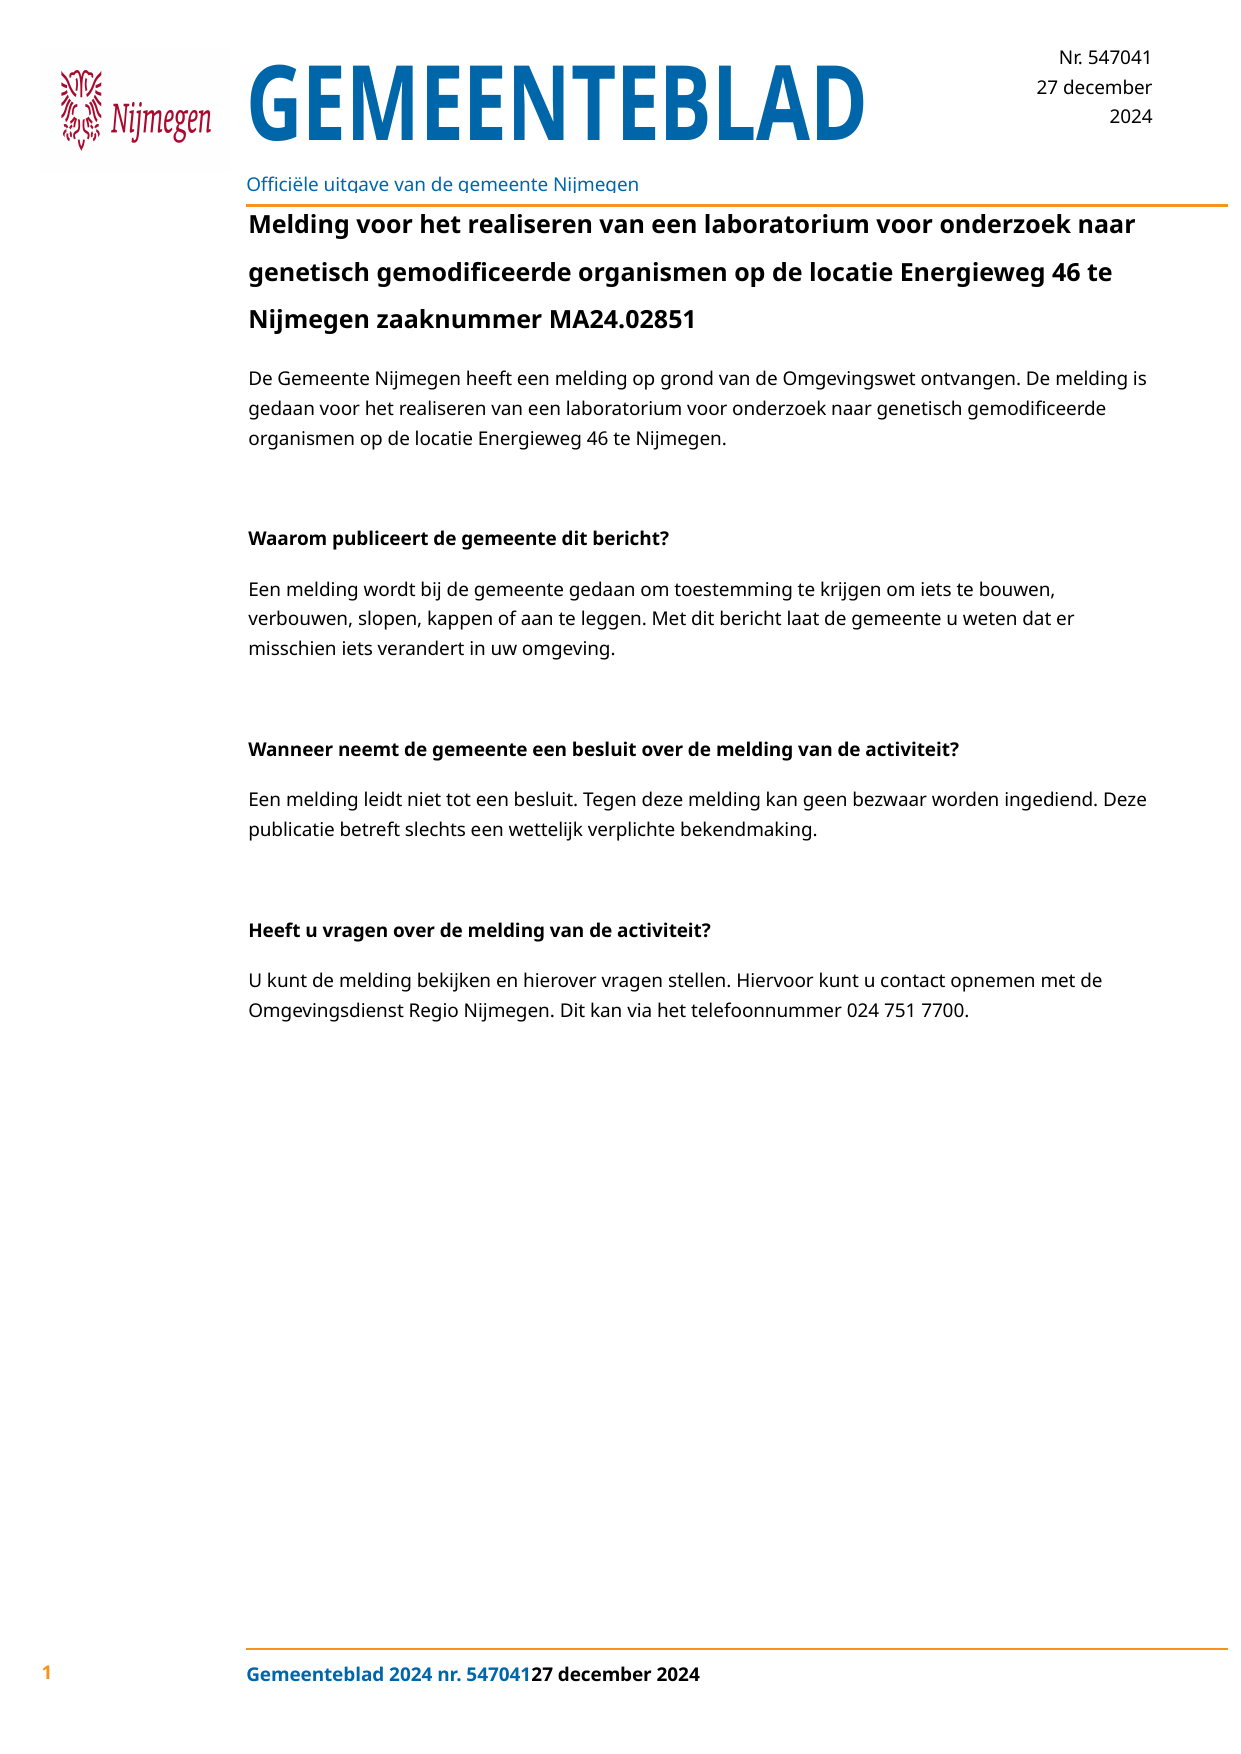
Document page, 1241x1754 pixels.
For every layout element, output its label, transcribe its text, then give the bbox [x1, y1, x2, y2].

text U kunt de melding bekijken en hierover vragen stellen. Hiervoor kunt u contact opnemen met de Omgevingsdienst Regio Nijmegen. Dit kan via het telefoonnummer 024 751 7700. [248, 967, 1152, 1022]
text De Gemeente Nijmegen heeft een melding op grond van de Omgevingswet ontvangen. De melding is gedaan voor het realiseren van een laboratorium voor onderzoek naar genetisch gemodificeerde organismen op de locatie Energieweg 46 te Nijmegen. [248, 366, 1152, 450]
text Wanneer neemt de gemeente een besluit over de melding van de activiteit? [248, 736, 1152, 762]
text Een melding wordt bij de gemeente gedaan om toestemming te krijgen om iets te bouwen, verbouwen, slopen, kappen of aan te leggen. Met dit bericht laat de gemeente u weten dat er misschien iets verandert in uw omgeving. [248, 576, 1152, 661]
text Een melding leidt niet tot een besluit. Tegen deze melding kan geen bezwaar worden ingediend. Deze publicatie betreft slechts een wettelijk verplichte bekendmaking. [248, 786, 1152, 842]
text Waarom publiceert de gemeente dit bericht? [248, 526, 1152, 551]
text Melding voor het realiseren van een laboratorium voor onderzoek naar genetisch gemodificeerde organismen op de locatie Energieweg 46 te Nijmegen zaaknummer MA24.02851 [248, 207, 1152, 336]
text Heeft u vragen over de melding van de activiteit? [248, 917, 1152, 942]
picture [41, 47, 231, 172]
